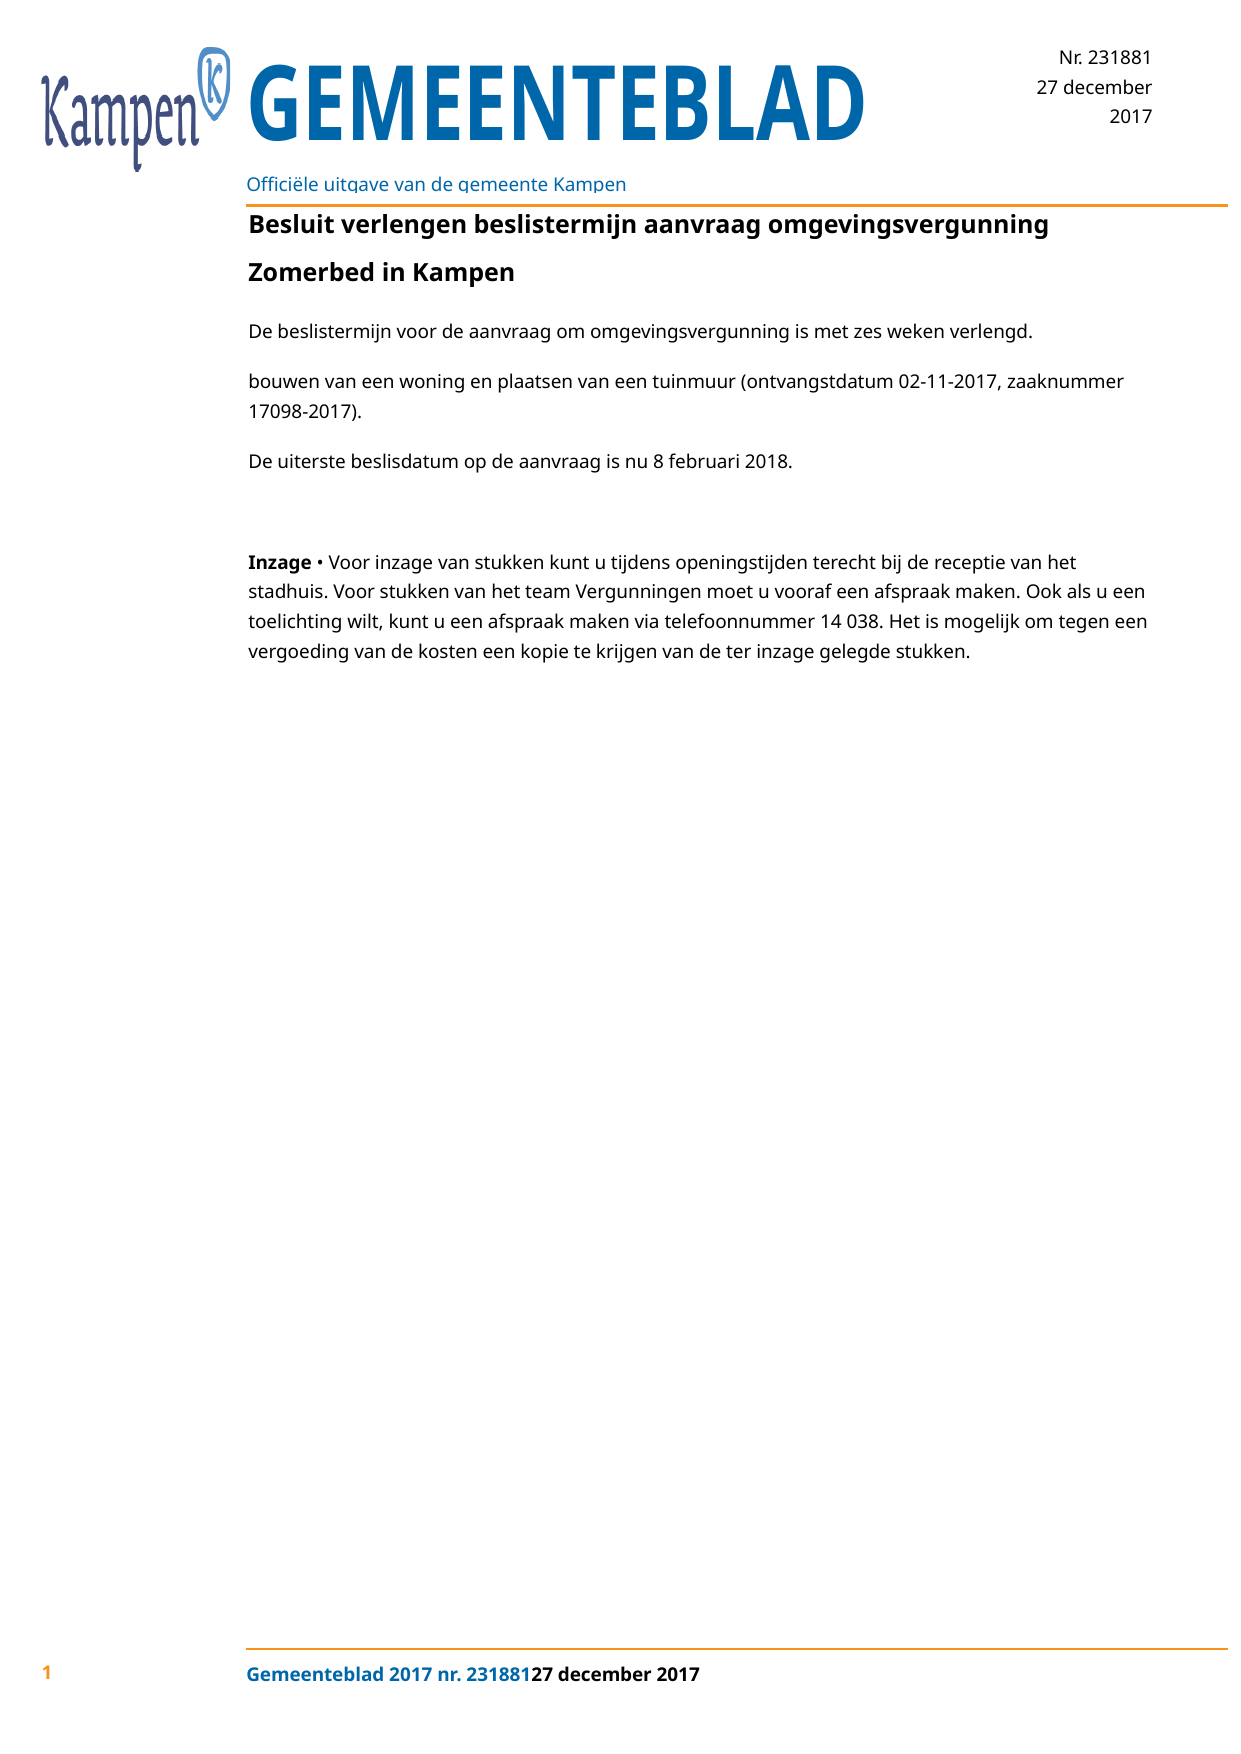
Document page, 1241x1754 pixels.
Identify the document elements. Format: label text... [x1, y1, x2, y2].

text Besluit verlengen beslistermijn aanvraag omgevingsvergunning Zomerbed in Kampen [248, 207, 1152, 288]
text bouwen van een woning en plaatsen van een tuinmuur (ontvangstdatum 02-11-2017, zaaknummer 17098-2017). [248, 368, 1152, 424]
text De beslistermijn voor de aanvraag om omgevingsvergunning is met zes weken verlengd. [248, 318, 1152, 344]
text De uiterste beslisdatum op de aanvraag is nu 8 februari 2018. [248, 448, 1152, 474]
picture [41, 47, 231, 172]
text Inzage • Voor inzage van stukken kunt u tijdens openingstijden terecht bij de receptie van het stadhuis. Voor stukken van het team Vergunningen moet u vooraf een afspraak maken. Ook als u een toelichting wilt, kunt u een afspraak maken via telefoonnummer 14 038. Het is mogelijk om tegen een vergoeding van de kosten een kopie te krijgen van de ter inzage gelegde stukken. [248, 549, 1152, 664]
